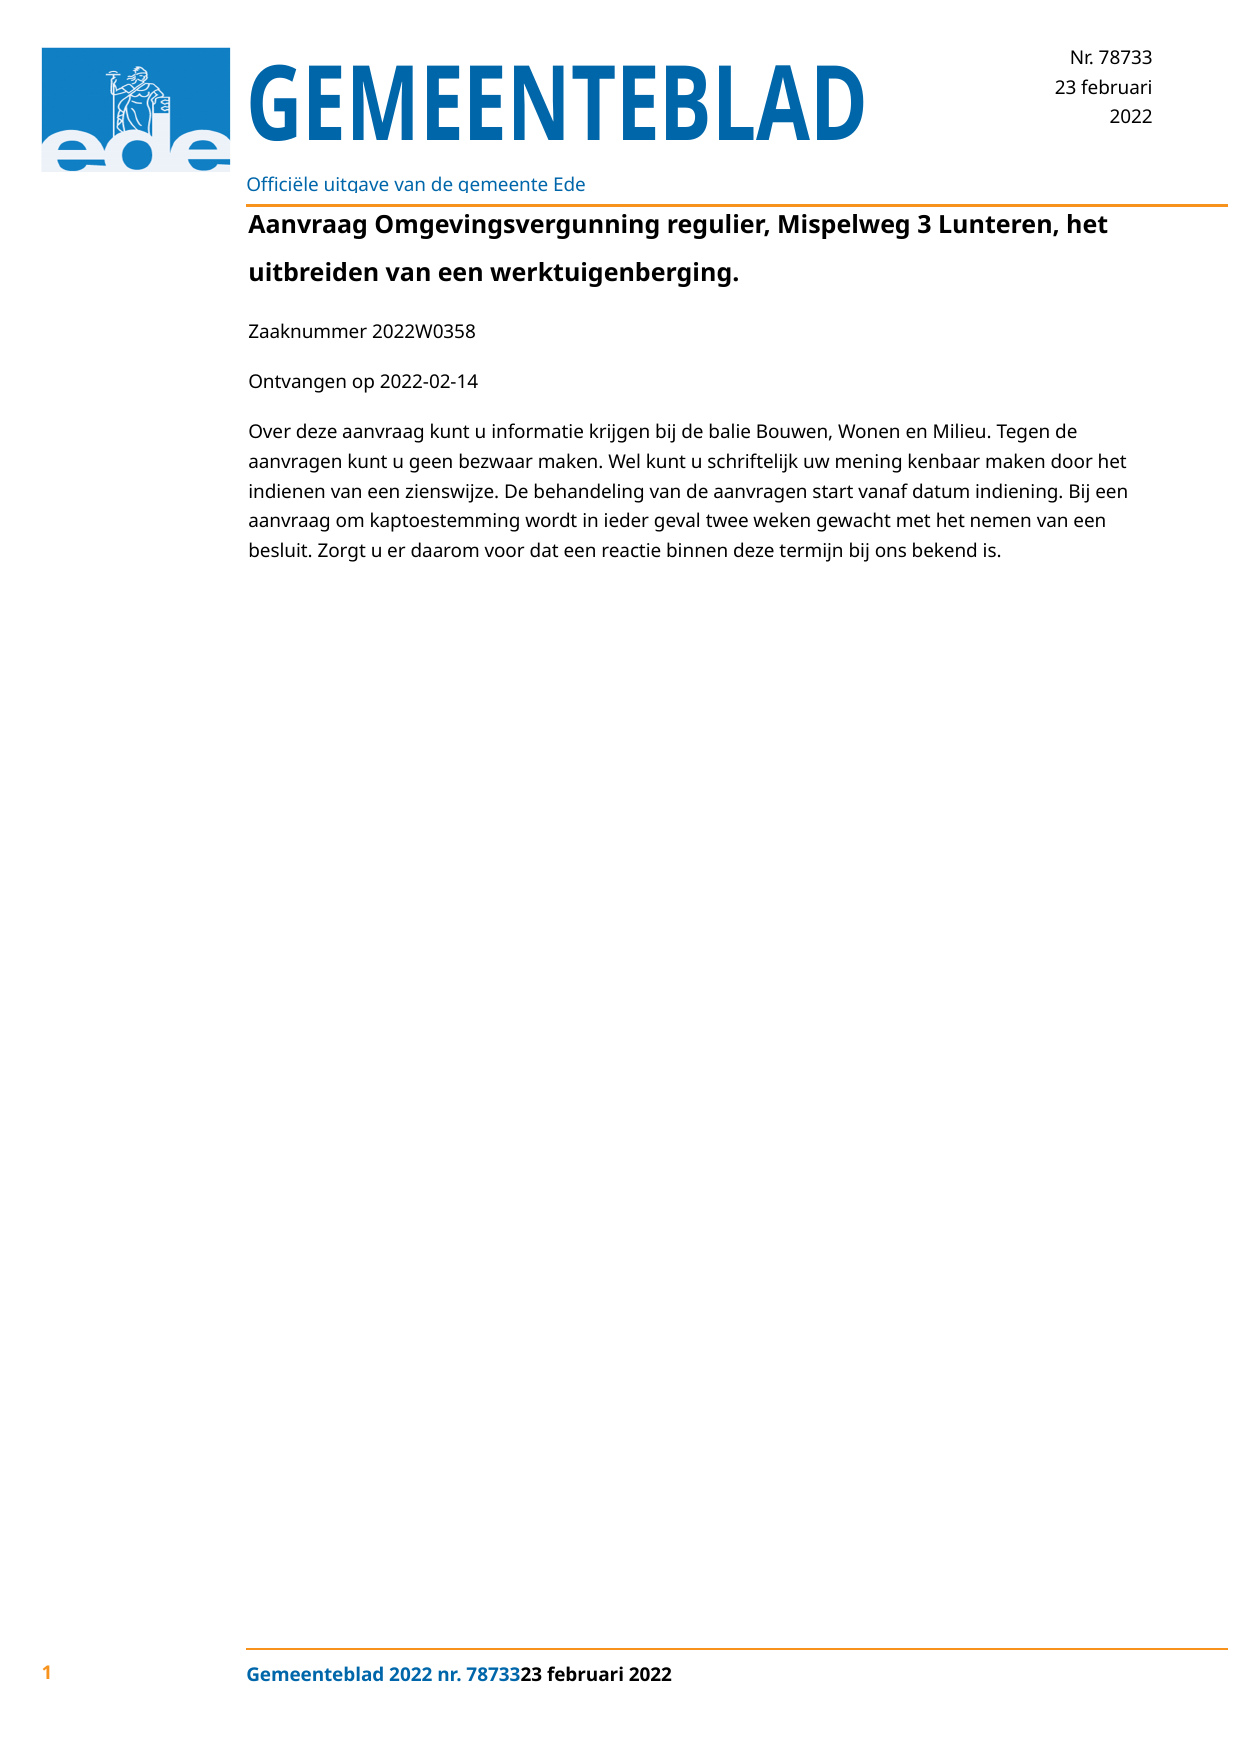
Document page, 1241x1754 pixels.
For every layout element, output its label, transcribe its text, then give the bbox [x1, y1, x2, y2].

text Ontvangen op 2022-02-14 [248, 368, 1152, 394]
text Aanvraag Omgevingsvergunning regulier, Mispelweg 3 Lunteren, het uitbreiden van een werktuigenberging. [248, 207, 1152, 288]
text Over deze aanvraag kunt u informatie krijgen bij de balie Bouwen, Wonen en Milieu. Tegen de aanvragen kunt u geen bezwaar maken. Wel kunt u schriftelijk uw mening kenbaar maken door het indienen van een zienswijze. De behandeling van de aanvragen start vanaf datum indiening. Bij een aanvraag om kaptoestemming wordt in ieder geval twee weken gewacht met het nemen van een besluit. Zorgt u er daarom voor dat een reactie binnen deze termijn bij ons bekend is. [248, 419, 1152, 563]
text Zaaknummer 2022W0358 [248, 318, 1152, 344]
picture [41, 47, 231, 172]
